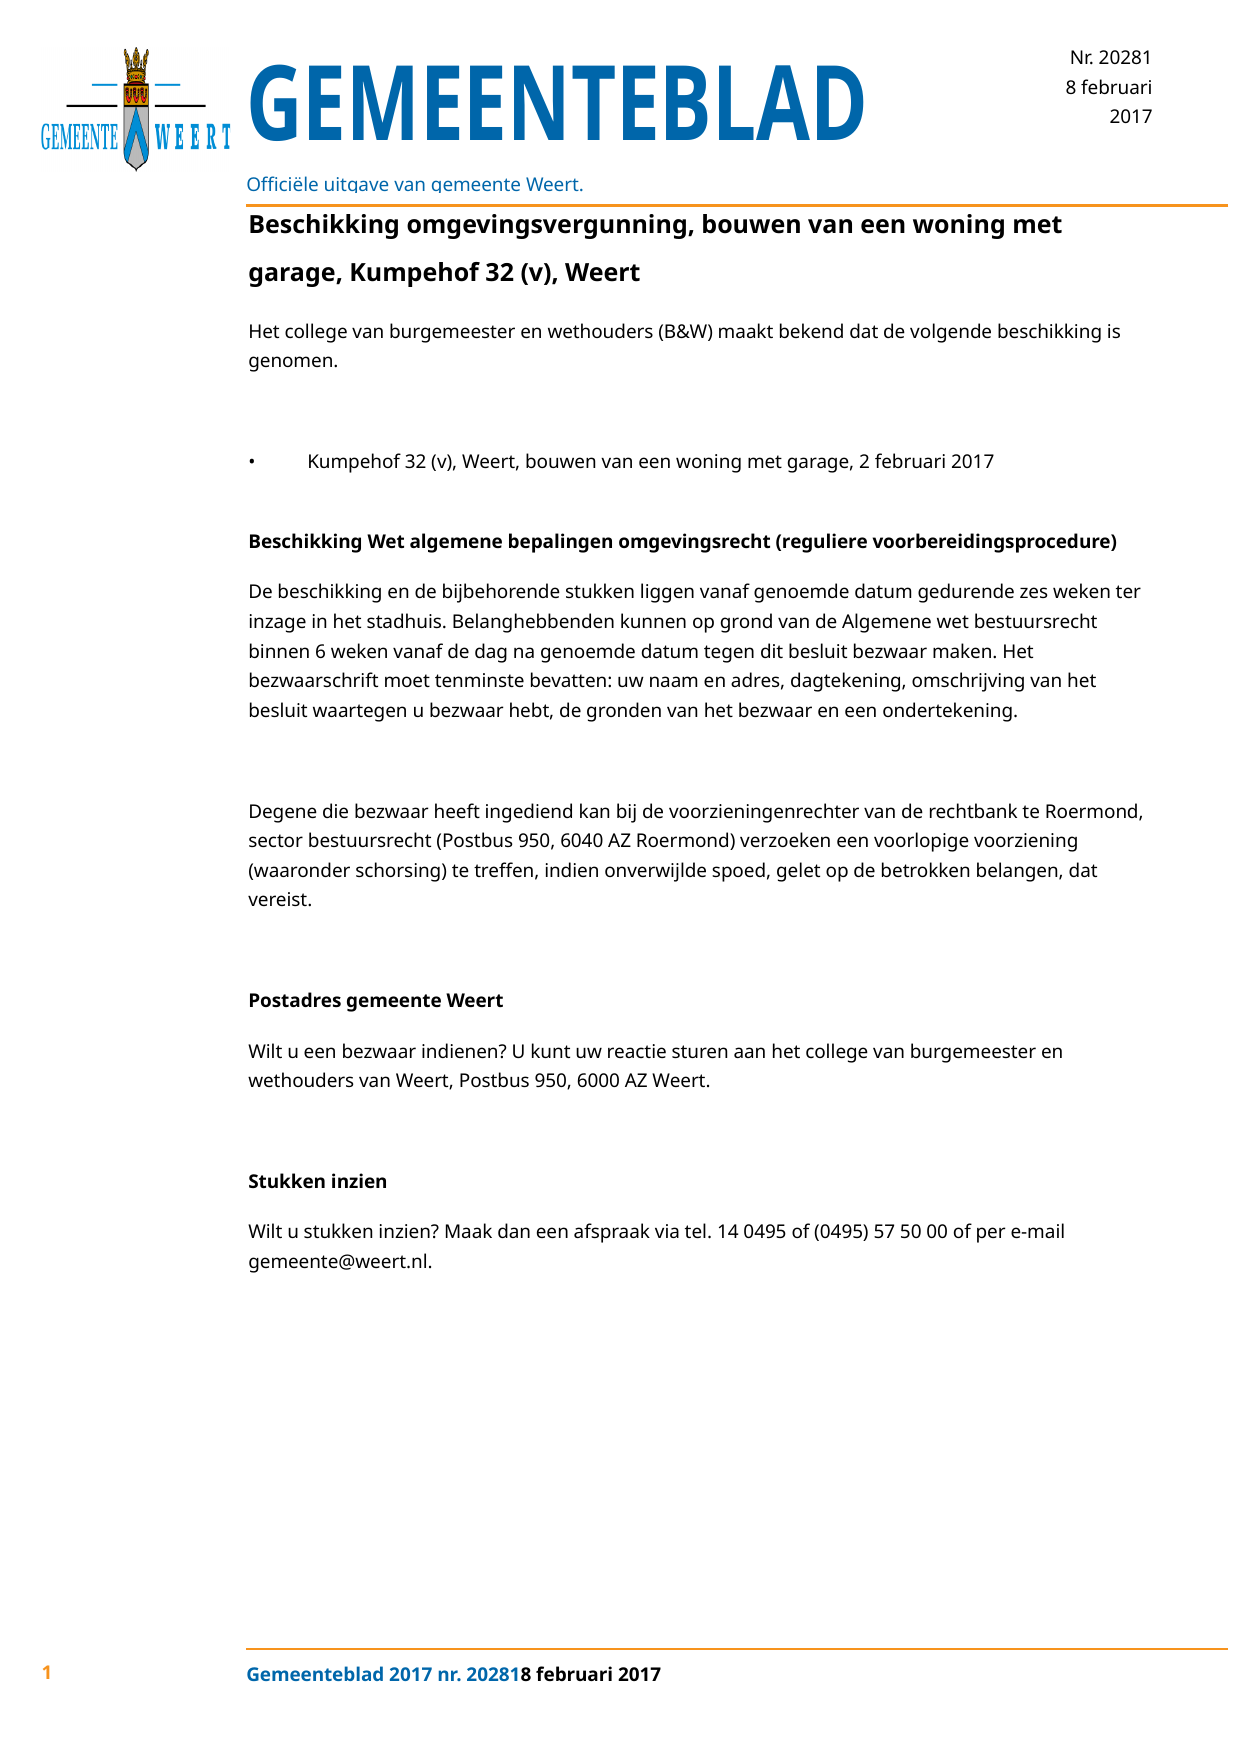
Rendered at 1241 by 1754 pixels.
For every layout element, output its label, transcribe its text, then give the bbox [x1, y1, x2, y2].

list Kumpehof 32 (v), Weert, bouwen van een woning met garage, 2 februari 2017 [248, 448, 1152, 474]
text Wilt u stukken inzien? Maak dan een afspraak via tel. 14 0495 of (0495) 57 50 00 of per e-mail gemeente@weert.nl. [248, 1219, 1152, 1274]
text Degene die bezwaar heeft ingediend kan bij de voorzieningenrechter van de rechtbank te Roermond, sector bestuursrecht (Postbus 950, 6040 AZ Roermond) verzoeken een voorlopige voorziening (waaronder schorsing) te treffen, indien onverwijlde spoed, gelet op de betrokken belangen, dat vereist. [248, 798, 1152, 912]
text De beschikking en de bijbehorende stukken liggen vanaf genoemde datum gedurende zes weken ter inzage in het stadhuis. Belanghebbenden kunnen op grond van de Algemene wet bestuursrecht binnen 6 weken vanaf de dag na genoemde datum tegen dit besluit bezwaar maken. Het bezwaarschrift moet tenminste bevatten: uw naam en adres, dagtekening, omschrijving van het besluit waartegen u bezwaar hebt, de gronden van het bezwaar en een ondertekening. [248, 579, 1152, 723]
text Wilt u een bezwaar indienen? U kunt uw reactie sturen aan het college van burgemeester en wethouders van Weert, Postbus 950, 6000 AZ Weert. [248, 1038, 1152, 1093]
text Beschikking omgevingsvergunning, bouwen van een woning met garage, Kumpehof 32 (v), Weert [248, 207, 1152, 288]
text Het college van burgemeester en wethouders (B&W) maakt bekend dat de volgende beschikking is genomen. [248, 318, 1152, 373]
text Stukken inzien [248, 1168, 1152, 1194]
text Beschikking Wet algemene bepalingen omgevingsrecht (reguliere voorbereidingsprocedure) [248, 528, 1152, 554]
picture [41, 47, 231, 172]
text Postadres gemeente Weert [248, 987, 1152, 1013]
